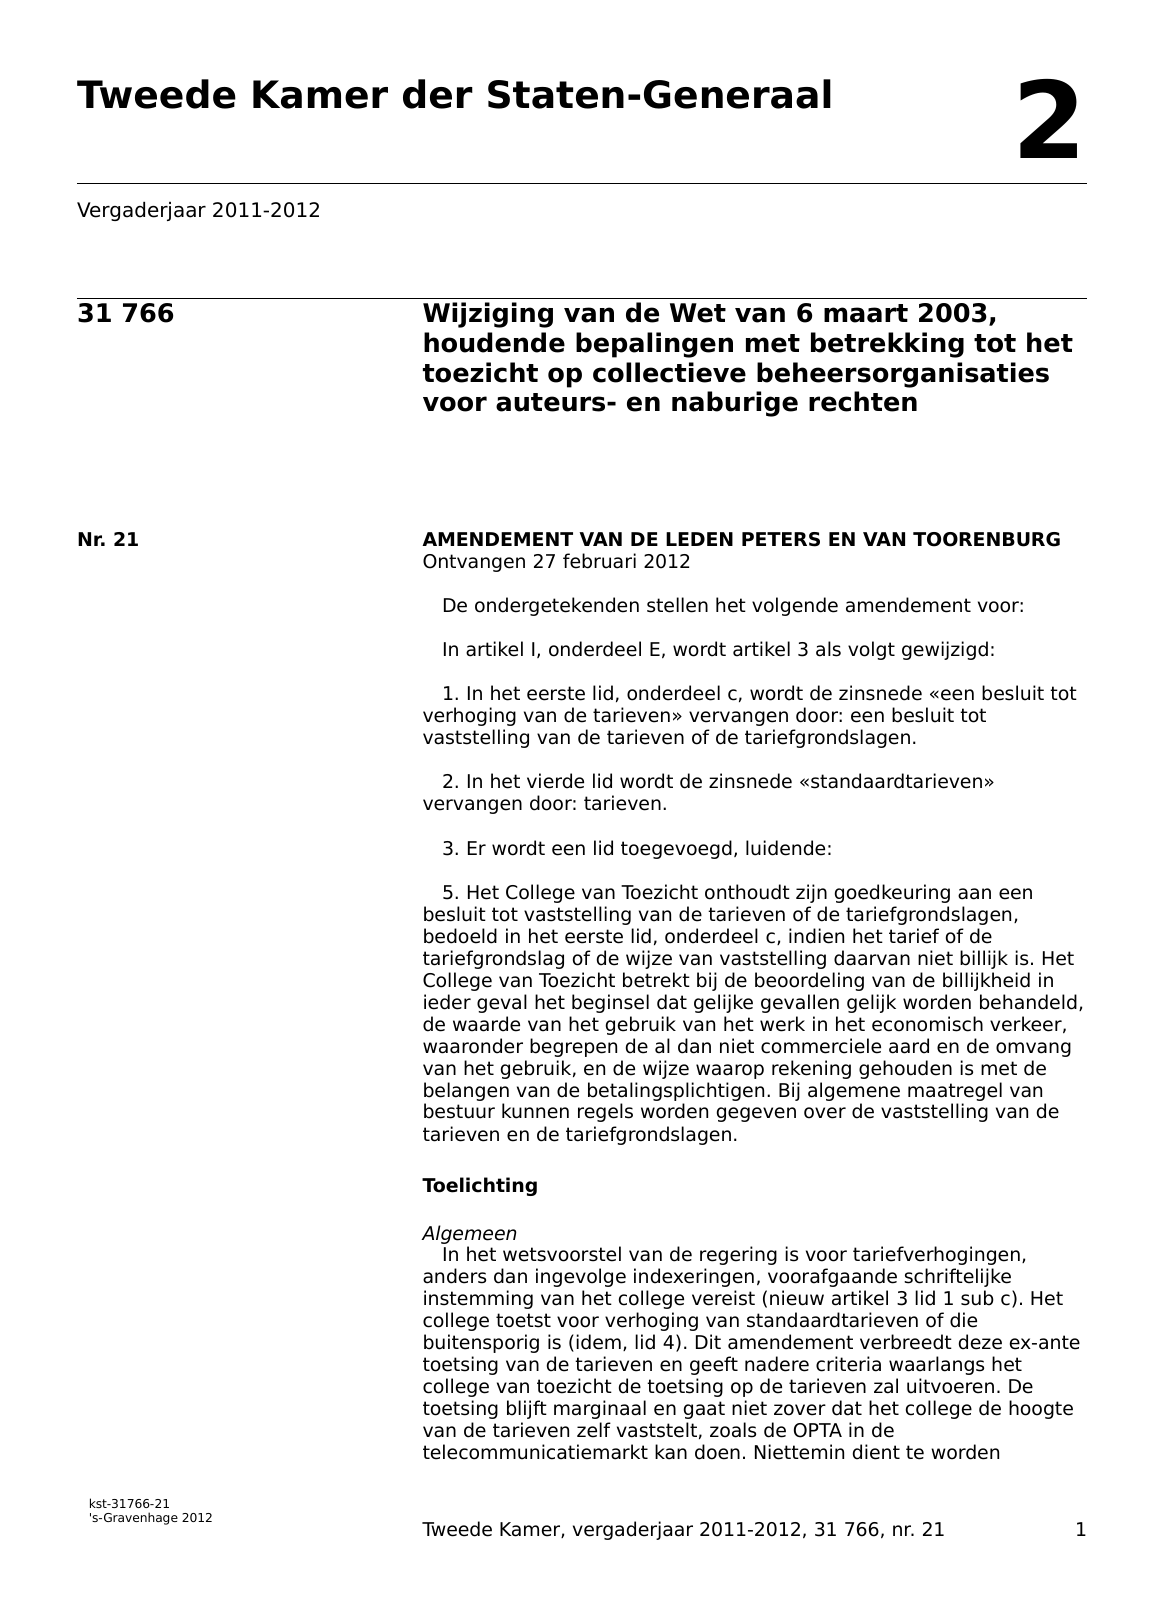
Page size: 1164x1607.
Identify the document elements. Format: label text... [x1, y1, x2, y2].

subtitle Algemeen [422, 1222, 1087, 1244]
text Ontvangen 27 februari 2012 [422, 551, 1087, 573]
text 1. In het eerste lid, onderdeel c, wordt de zinsnede «een besluit tot verhoging van de tarieven» vervangen door: een besluit tot vaststelling van de tarieven of de tariefgrondslagen. [422, 683, 1087, 749]
text 's-Gravenhage 2012 [88, 1511, 323, 1525]
text In artikel I, onderdeel E, wordt artikel 3 als volgt gewijzigd: [422, 639, 1087, 661]
subtitle Nr. 21 AMENDEMENT VAN DE LEDEN PETERS EN VAN TOORENBURG [77, 529, 1087, 551]
text 2. In het vierde lid wordt de zinsnede «standaardtarieven» vervangen door: tarieven. [422, 771, 1087, 815]
table_header 2 [886, 59, 1087, 183]
text In het wetsvoorstel van de regering is voor tariefverhogingen, anders dan ingevolge indexeringen, voorafgaande schriftelijke instemming van het college vereist (nieuw artikel 3 lid 1 sub c). Het college toetst voor verhoging van standaardtarieven of die buitensporig is (idem, lid 4). Dit amendement verbreedt deze ex-ante toetsing van de tarieven en geeft nadere criteria waarlangs het college van toezicht de toetsing op de tarieven zal uitvoeren. De toetsing blijft marginaal en gaat niet zover dat het college de hoogte van de tarieven zelf vaststelt, zoals de OPTA in de telecommunicatiemarkt kan doen. Niettemin dient te worden [422, 1244, 1087, 1464]
text 3. Er wordt een lid toegevoegd, luidende: [422, 837, 1087, 859]
subtitle Toelichting [422, 1175, 1087, 1197]
text kst-31766-21 [88, 1497, 323, 1511]
text 5. Het College van Toezicht onthoudt zijn goedkeuring aan een besluit tot vaststelling van de tarieven of de tariefgrondslagen, bedoeld in het eerste lid, onderdeel c, indien het tarief of de tariefgrondslag of de wijze van vaststelling daarvan niet billijk is. Het College van Toezicht betrekt bij de beoordeling van de billijkheid in ieder geval het beginsel dat gelijke gevallen gelijk worden behandeld, de waarde van het gebruik van het werk in het economisch verkeer, waaronder begrepen de al dan niet commerciele aard en de omvang van het gebruik, en de wijze waarop rekening gehouden is met de belangen van de betalingsplichtigen. Bij algemene maatregel van bestuur kunnen regels worden gegeven over de vaststelling van de tarieven en de tariefgrondslagen. [422, 882, 1087, 1145]
table_header Tweede Kamer der Staten-Generaal [77, 59, 886, 183]
text De ondergetekenden stellen het volgende amendement voor: [422, 595, 1087, 617]
table_cell Vergaderjaar 2011-2012 [77, 184, 1087, 298]
subtitle 31 766 Wijziging van de Wet van 6 maart 2003, houdende bepalingen met betrekking tot het toezicht op collectieve beheersorganisaties voor auteurs- en naburige rechten [77, 299, 1087, 418]
